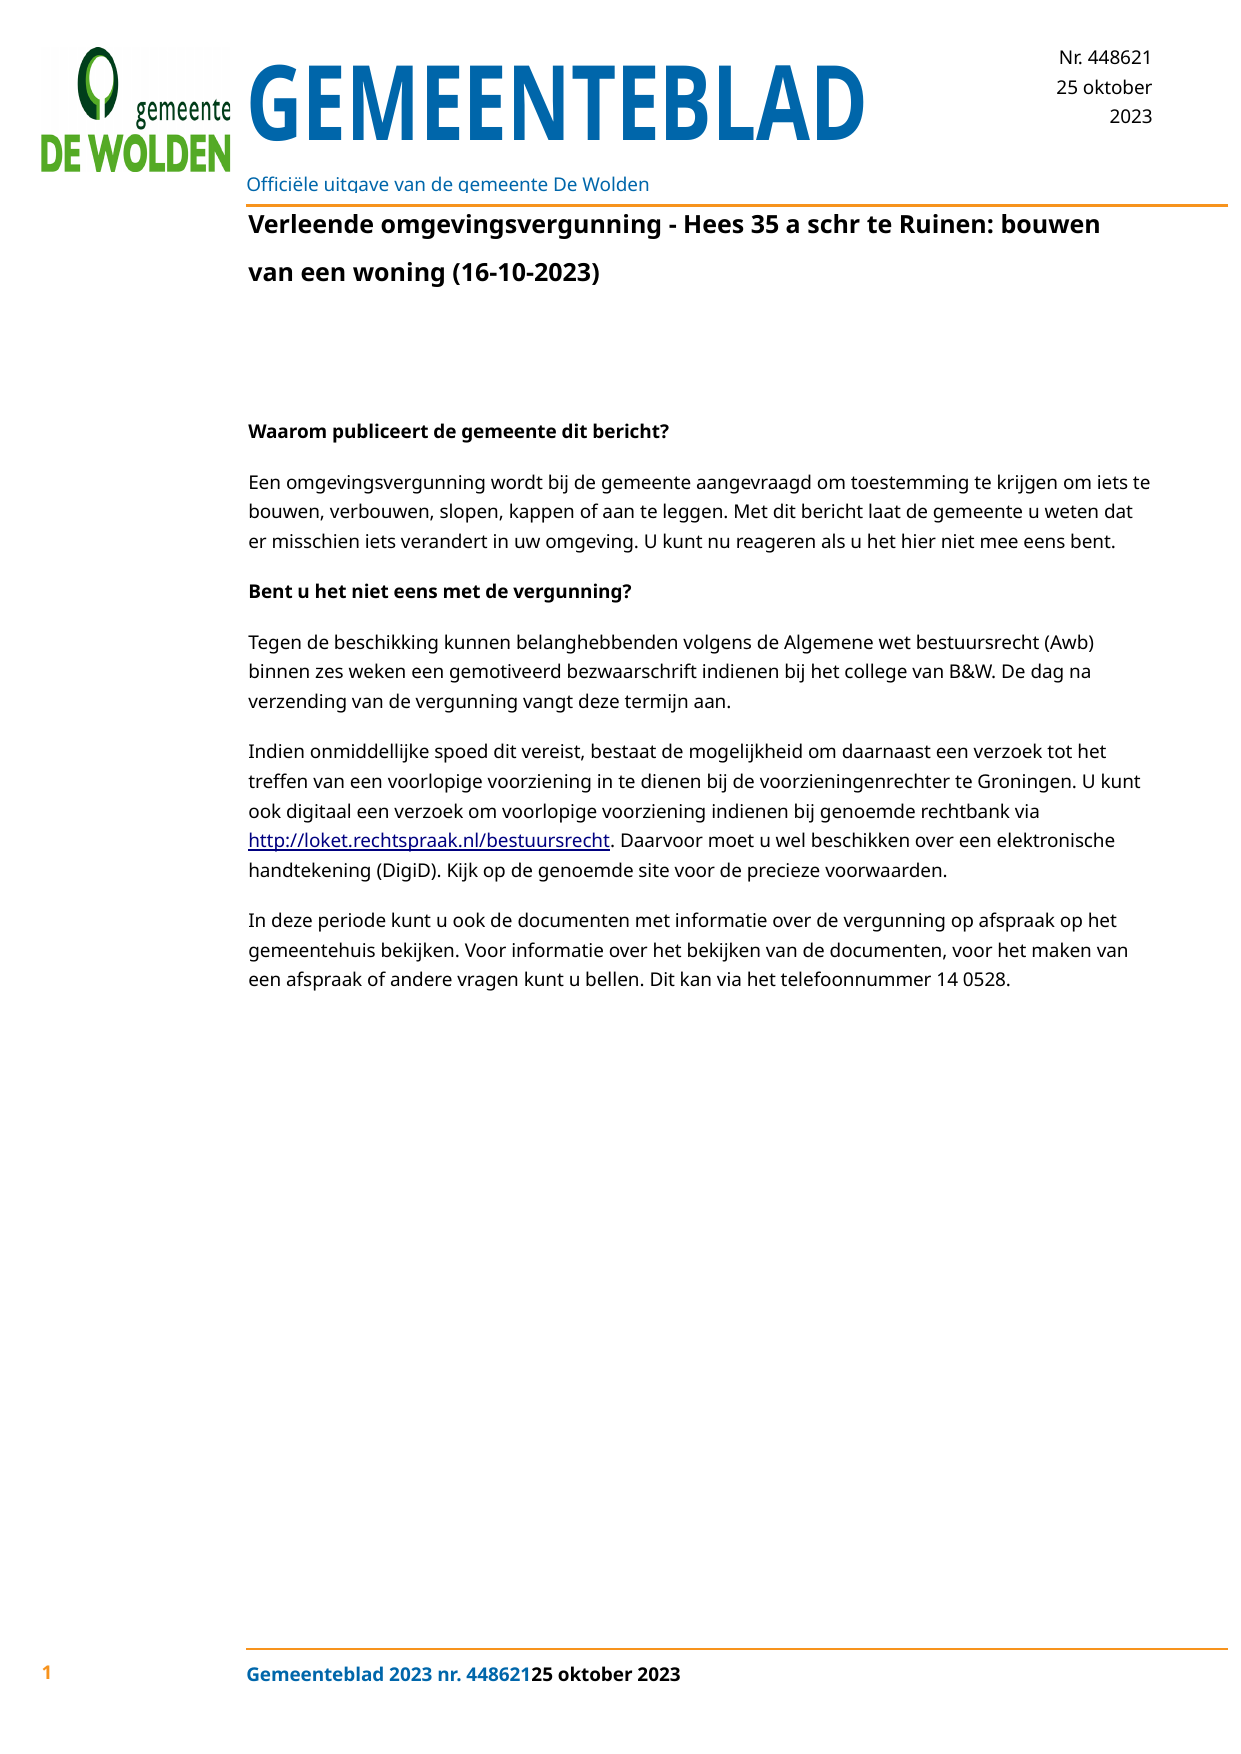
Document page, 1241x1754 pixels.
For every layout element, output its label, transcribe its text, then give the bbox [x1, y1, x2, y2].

text Tegen de beschikking kunnen belanghebbenden volgens de Algemene wet bestuursrecht (Awb) binnen zes weken een gemotiveerd bezwaarschrift indienen bij het college van B&W. De dag na verzending van de vergunning vangt deze termijn aan. [248, 629, 1152, 714]
text Verleende omgevingsvergunning - Hees 35 a schr te Ruinen: bouwen van een woning (16-10-2023) [248, 207, 1152, 288]
text Waarom publiceert de gemeente dit bericht? [248, 419, 1152, 444]
text Bent u het niet eens met de vergunning? [248, 579, 1152, 604]
text Indien onmiddellijke spoed dit vereist, bestaat de mogelijkheid om daarnaast een verzoek tot het treffen van een voorlopige voorziening in te dienen bij de voorzieningenrechter te Groningen. U kunt ook digitaal een verzoek om voorlopige voorziening indienen bij genoemde rechtbank via http://loket.rechtspraak.nl/bestuursrecht. Daarvoor moet u wel beschikken over een elektronische handtekening (DigiD). Kijk op de genoemde site voor de precieze voorwaarden. [248, 739, 1152, 883]
picture [41, 47, 231, 172]
text In deze periode kunt u ook de documenten met informatie over de vergunning op afspraak op het gemeentehuis bekijken. Voor informatie over het bekijken van de documenten, voor het maken van een afspraak of andere vragen kunt u bellen. Dit kan via het telefoonnummer 14 0528. [248, 907, 1152, 992]
text Een omgevingsvergunning wordt bij de gemeente aangevraagd om toestemming te krijgen om iets te bouwen, verbouwen, slopen, kappen of aan te leggen. Met dit bericht laat de gemeente u weten dat er misschien iets verandert in uw omgeving. U kunt nu reageren als u het hier niet mee eens bent. [248, 469, 1152, 554]
